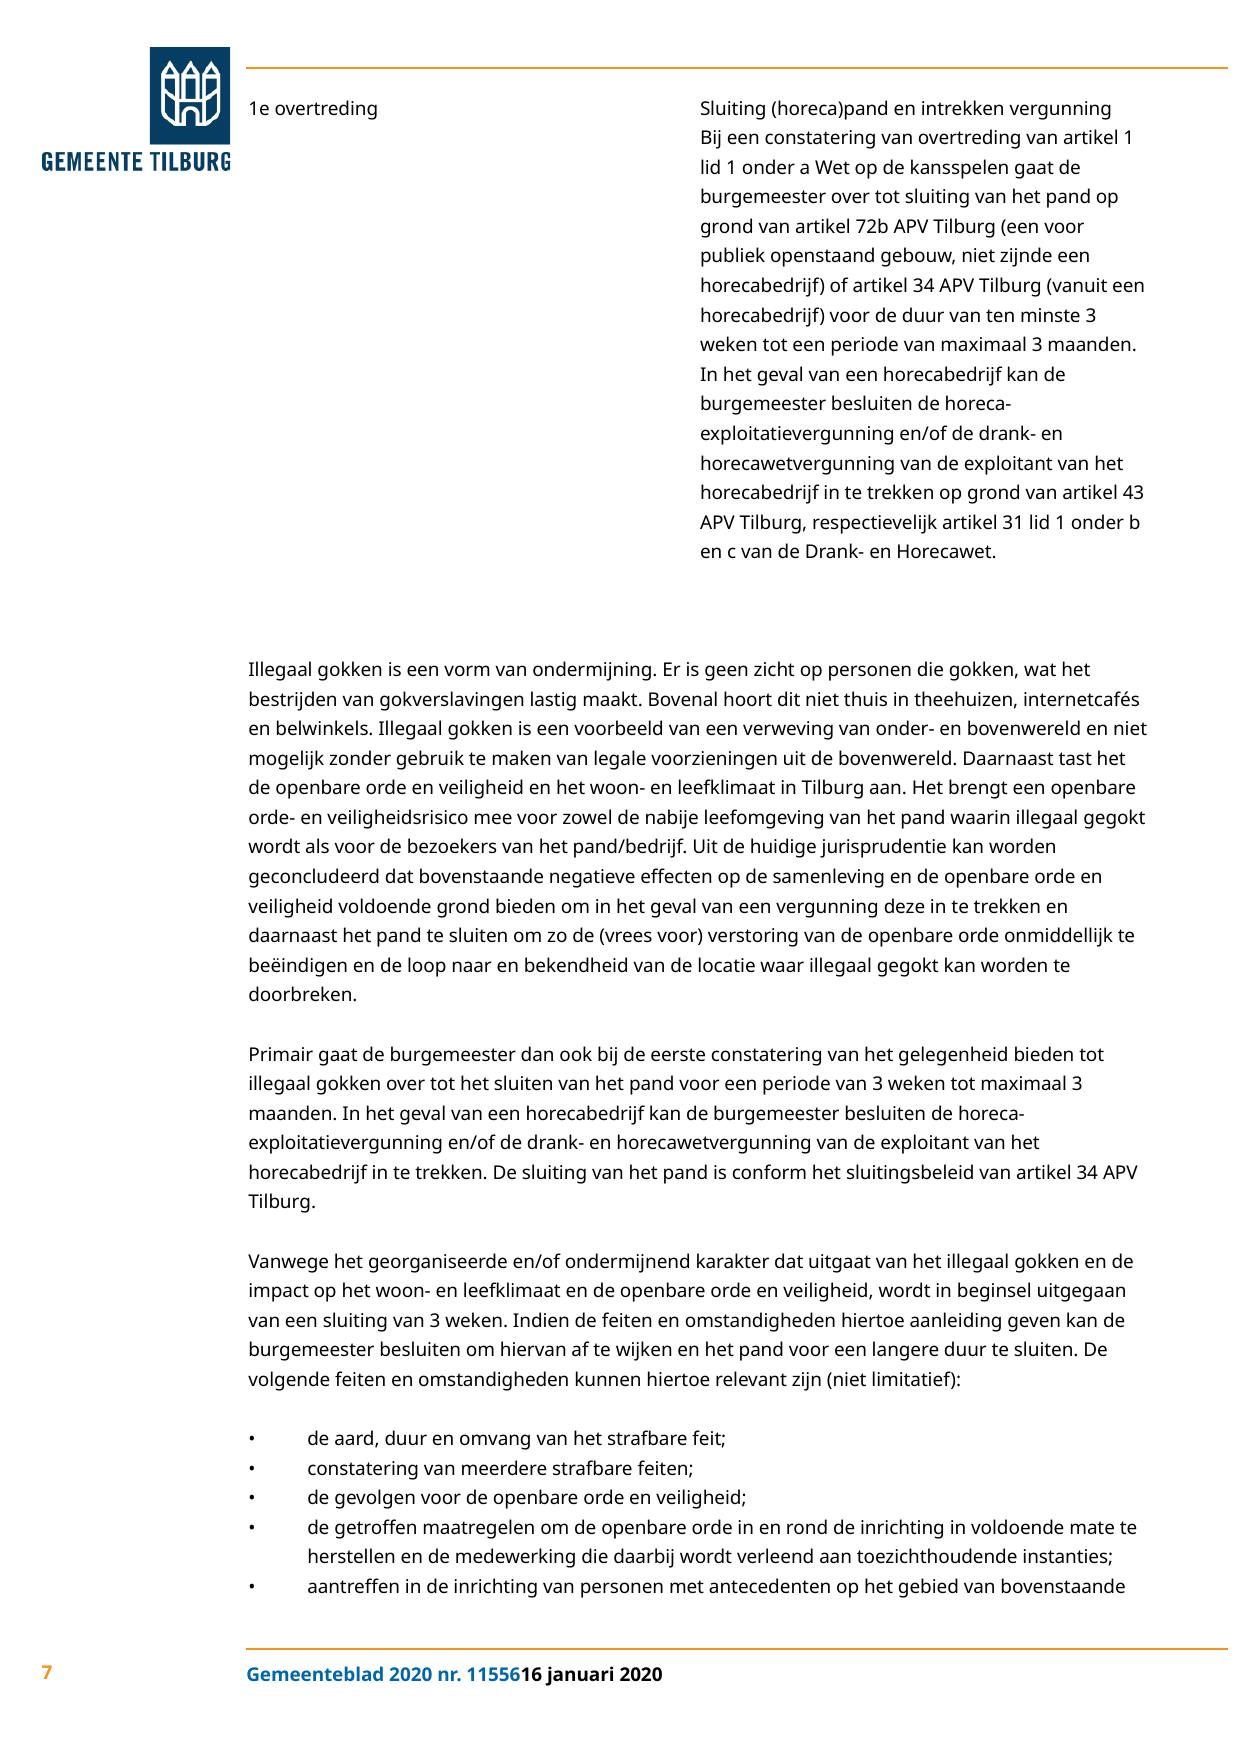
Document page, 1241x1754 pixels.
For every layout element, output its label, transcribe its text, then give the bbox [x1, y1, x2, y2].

text Vanwege het georganiseerde en/of ondermijnend karakter dat uitgaat van het illegaal gokken en de impact op het woon- en leefklimaat en de openbare orde en veiligheid, wordt in beginsel uitgegaan van een sluiting van 3 weken. Indien de feiten en omstandigheden hiertoe aanleiding geven kan de burgemeester besluiten om hiervan af te wijken en het pand voor een langere duur te sluiten. De volgende feiten en omstandigheden kunnen hiertoe relevant zijn (niet limitatief): [248, 1248, 1152, 1392]
list de getroffen maatregelen om de openbare orde in en rond de inrichting in voldoende mate te herstellen en de medewerking die daarbij wordt verleend aan toezichthoudende instanties; [248, 1514, 1152, 1569]
list de gevolgen voor de openbare orde en veiligheid; [248, 1484, 1152, 1510]
picture [41, 47, 231, 172]
table_cell Sluiting (horeca)pand en intrekken vergunning Bij een constatering van overtreding van artikel 1 lid 1 onder a Wet op de kansspelen gaat de burgemeester over tot sluiting van het pand op grond van artikel 72b APV Tilburg (een voor publiek openstaand gebouw, niet zijnde een horecabedrijf) of artikel 34 APV Tilburg (vanuit een horecabedrijf) voor de duur van ten minste 3 weken tot een periode van maximaal 3 maanden. In het geval van een horecabedrijf kan de burgemeester besluiten de horeca-exploitatievergunning en/of de drank- en horecawetvergunning van de exploitant van het horecabedrijf in te trekken op grond van artikel 43 APV Tilburg, respectievelijk artikel 31 lid 1 onder b en c van de Drank- en Horecawet. [700, 95, 1152, 594]
text Primair gaat de burgemeester dan ook bij de eerste constatering van het gelegenheid bieden tot illegaal gokken over tot het sluiten van het pand voor een periode van 3 weken tot maximaal 3 maanden. In het geval van een horecabedrijf kan de burgemeester besluiten de horeca-exploitatievergunning en/of de drank- en horecawetvergunning van de exploitant van het horecabedrijf in te trekken. De sluiting van het pand is conform het sluitingsbeleid van artikel 34 APV Tilburg. [248, 1041, 1152, 1214]
text Illegaal gokken is een vorm van ondermijning. Er is geen zicht op personen die gokken, wat het bestrijden van gokverslavingen lastig maakt. Bovenal hoort dit niet thuis in theehuizen, internetcafés en belwinkels. Illegaal gokken is een voorbeeld van een verweving van onder- en bovenwereld en niet mogelijk zonder gebruik te maken van legale voorzieningen uit de bovenwereld. Daarnaast tast het de openbare orde en veiligheid en het woon- en leefklimaat in Tilburg aan. Het brengt een openbare orde- en veiligheidsrisico mee voor zowel de nabije leefomgeving van het pand waarin illegaal gegokt wordt als voor de bezoekers van het pand/bedrijf. Uit de huidige jurisprudentie kan worden geconcludeerd dat bovenstaande negatieve effecten op de samenleving en de openbare orde en veiligheid voldoende grond bieden om in het geval van een vergunning deze in te trekken en daarnaast het pand te sluiten om zo de (vrees voor) verstoring van de openbare orde onmiddellijk te beëindigen en de loop naar en bekendheid van de locatie waar illegaal gegokt kan worden te doorbreken. [248, 656, 1152, 1007]
table_cell 1e overtreding [248, 95, 700, 594]
list de aard, duur en omvang van het strafbare feit; [248, 1425, 1152, 1451]
list constatering van meerdere strafbare feiten; [248, 1455, 1152, 1481]
list aantreffen in de inrichting van personen met antecedenten op het gebied van bovenstaande [248, 1573, 1152, 1599]
